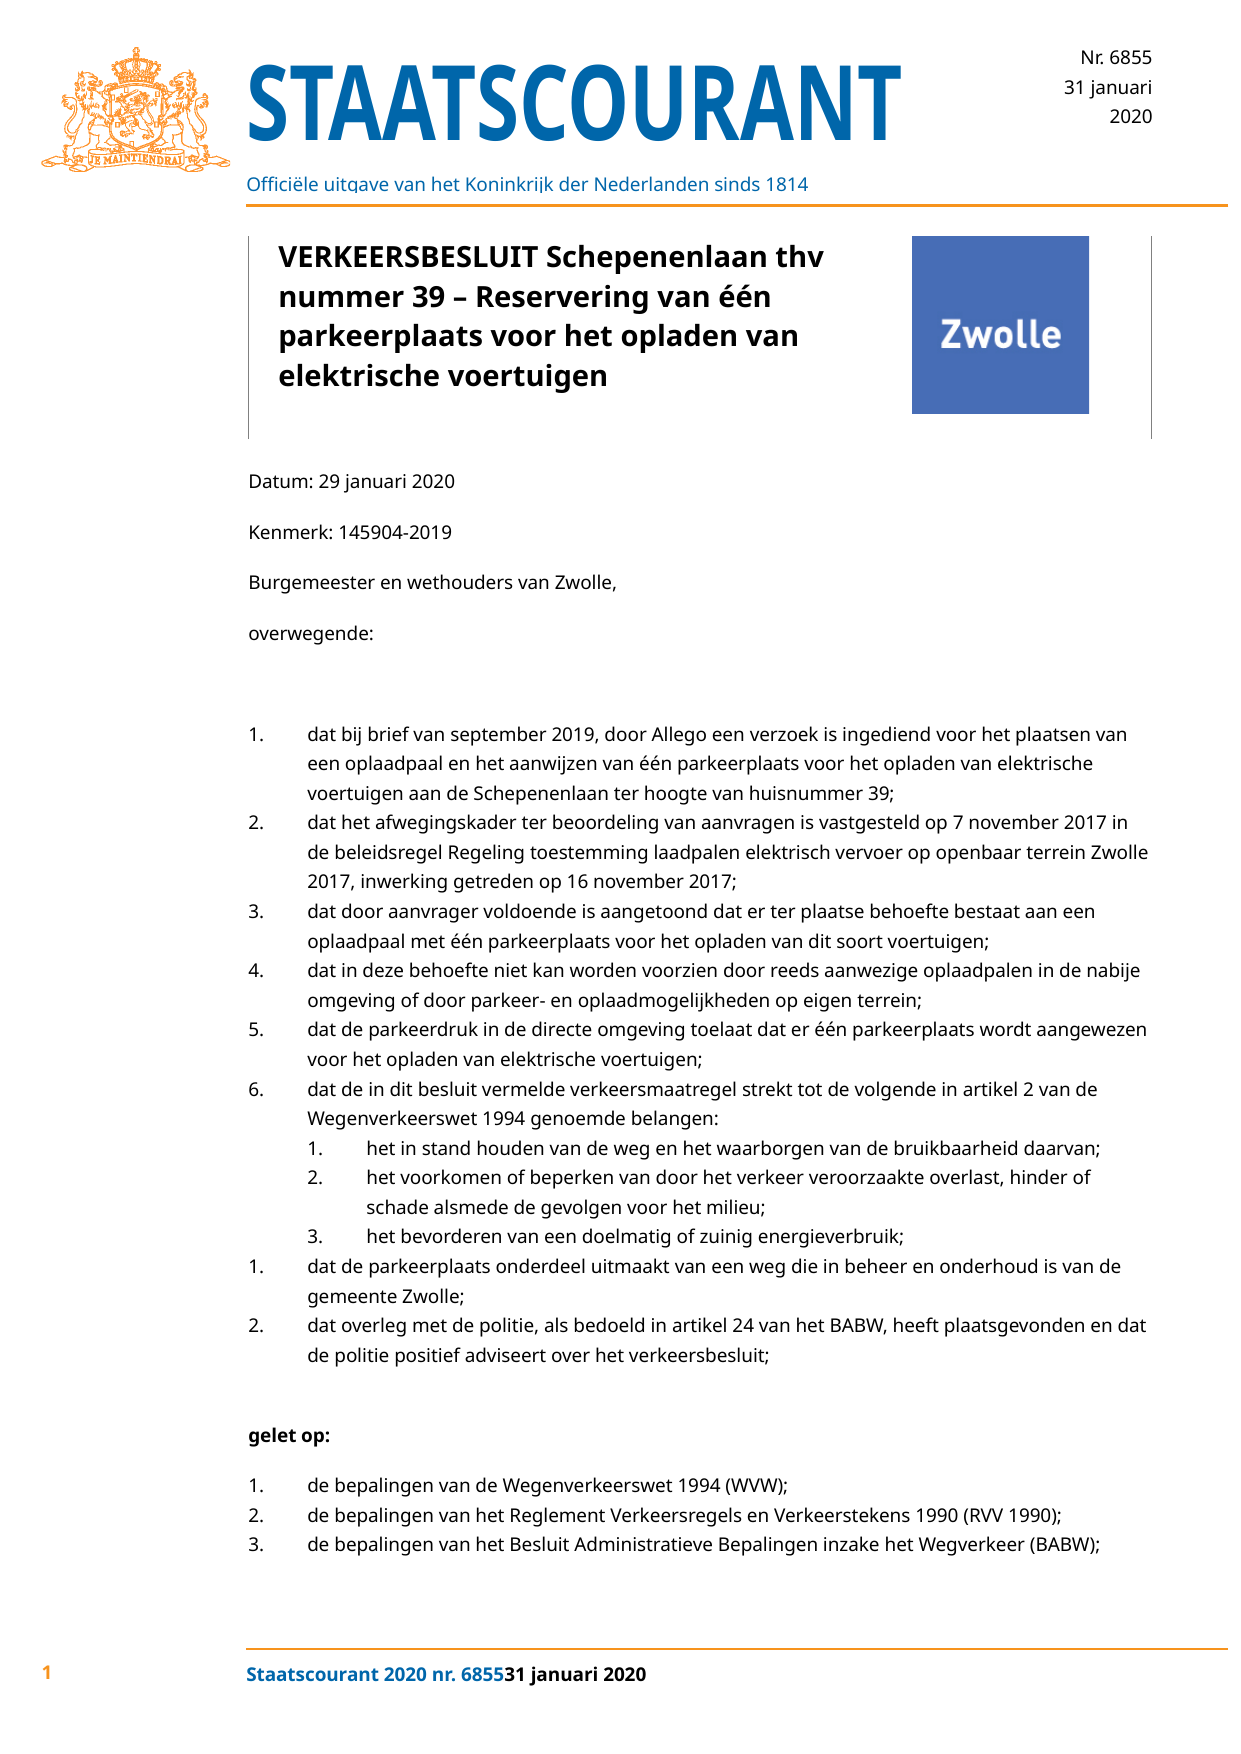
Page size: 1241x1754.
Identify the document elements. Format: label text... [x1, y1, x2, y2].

list het voorkomen of beperken van door het verkeer veroorzaakte overlast, hinder of schade alsmede de gevolgen voor het milieu; [307, 1164, 1152, 1220]
list het bevorderen van een doelmatig of zuinig energieverbruik; [307, 1224, 1152, 1249]
list dat de in dit besluit vermelde verkeersmaatregel strekt tot de volgende in artikel 2 van de Wegenverkeerswet 1994 genoemde belangen: [248, 1076, 1152, 1131]
list dat de parkeerdruk in de directe omgeving toelaat dat er één parkeerplaats wordt aangewezen voor het opladen van elektrische voertuigen; [248, 1017, 1152, 1072]
list het in stand houden van de weg en het waarborgen van de bruikbaarheid daarvan; [307, 1135, 1152, 1161]
list dat overleg met de politie, als bedoeld in artikel 24 van het BABW, heeft plaatsgevonden en dat de politie positief adviseert over het verkeersbesluit; [248, 1312, 1152, 1368]
list de bepalingen van het Besluit Administratieve Bepalingen inzake het Wegverkeer (BABW); [248, 1532, 1152, 1557]
table_header VERKEERSBESLUIT Schepenenlaan thv nummer 39 – Reservering van één parkeerplaats voor het opladen van elektrische voertuigen [249, 236, 850, 439]
list dat bij brief van september 2019, door Allego een verzoek is ingediend voor het plaatsen van een oplaadpaal en het aanwijzen van één parkeerplaats voor het opladen van elektrische voertuigen aan de Schepenenlaan ter hoogte van huisnummer 39; [248, 721, 1152, 806]
list de bepalingen van het Reglement Verkeersregels en Verkeerstekens 1990 (RVV 1990); [248, 1502, 1152, 1528]
text overwegende: [248, 620, 1152, 646]
list dat in deze behoefte niet kan worden voorzien door reeds aanwezige oplaadpalen in de nabije omgeving of door parkeer- en oplaadmogelijkheden op eigen terrein; [248, 957, 1152, 1013]
list dat de parkeerplaats onderdeel uitmaakt van een weg die in beheer en onderhoud is van de gemeente Zwolle; [248, 1253, 1152, 1308]
list de bepalingen van de Wegenverkeerswet 1994 (WVW); [248, 1472, 1152, 1498]
text Datum: 29 januari 2020 [248, 469, 1152, 494]
list dat het afwegingskader ter beoordeling van aanvragen is vastgesteld op 7 november 2017 in de beleidsregel Regeling toestemming laadpalen elektrisch vervoer op openbaar terrein Zwolle 2017, inwerking getreden op 16 november 2017; [248, 809, 1152, 894]
text Burgemeester en wethouders van Zwolle, [248, 569, 1152, 595]
table_header [850, 414, 1151, 439]
list dat door aanvrager voldoende is aangetoond dat er ter plaatse behoefte bestaat aan een oplaadpaal met één parkeerplaats voor het opladen van dit soort voertuigen; [248, 898, 1152, 953]
text Kenmerk: 145904-2019 [248, 519, 1152, 545]
table_header [850, 236, 912, 413]
picture [912, 236, 1090, 414]
table_header [1090, 236, 1151, 413]
picture [41, 47, 231, 172]
text gelet op: [248, 1422, 1152, 1448]
